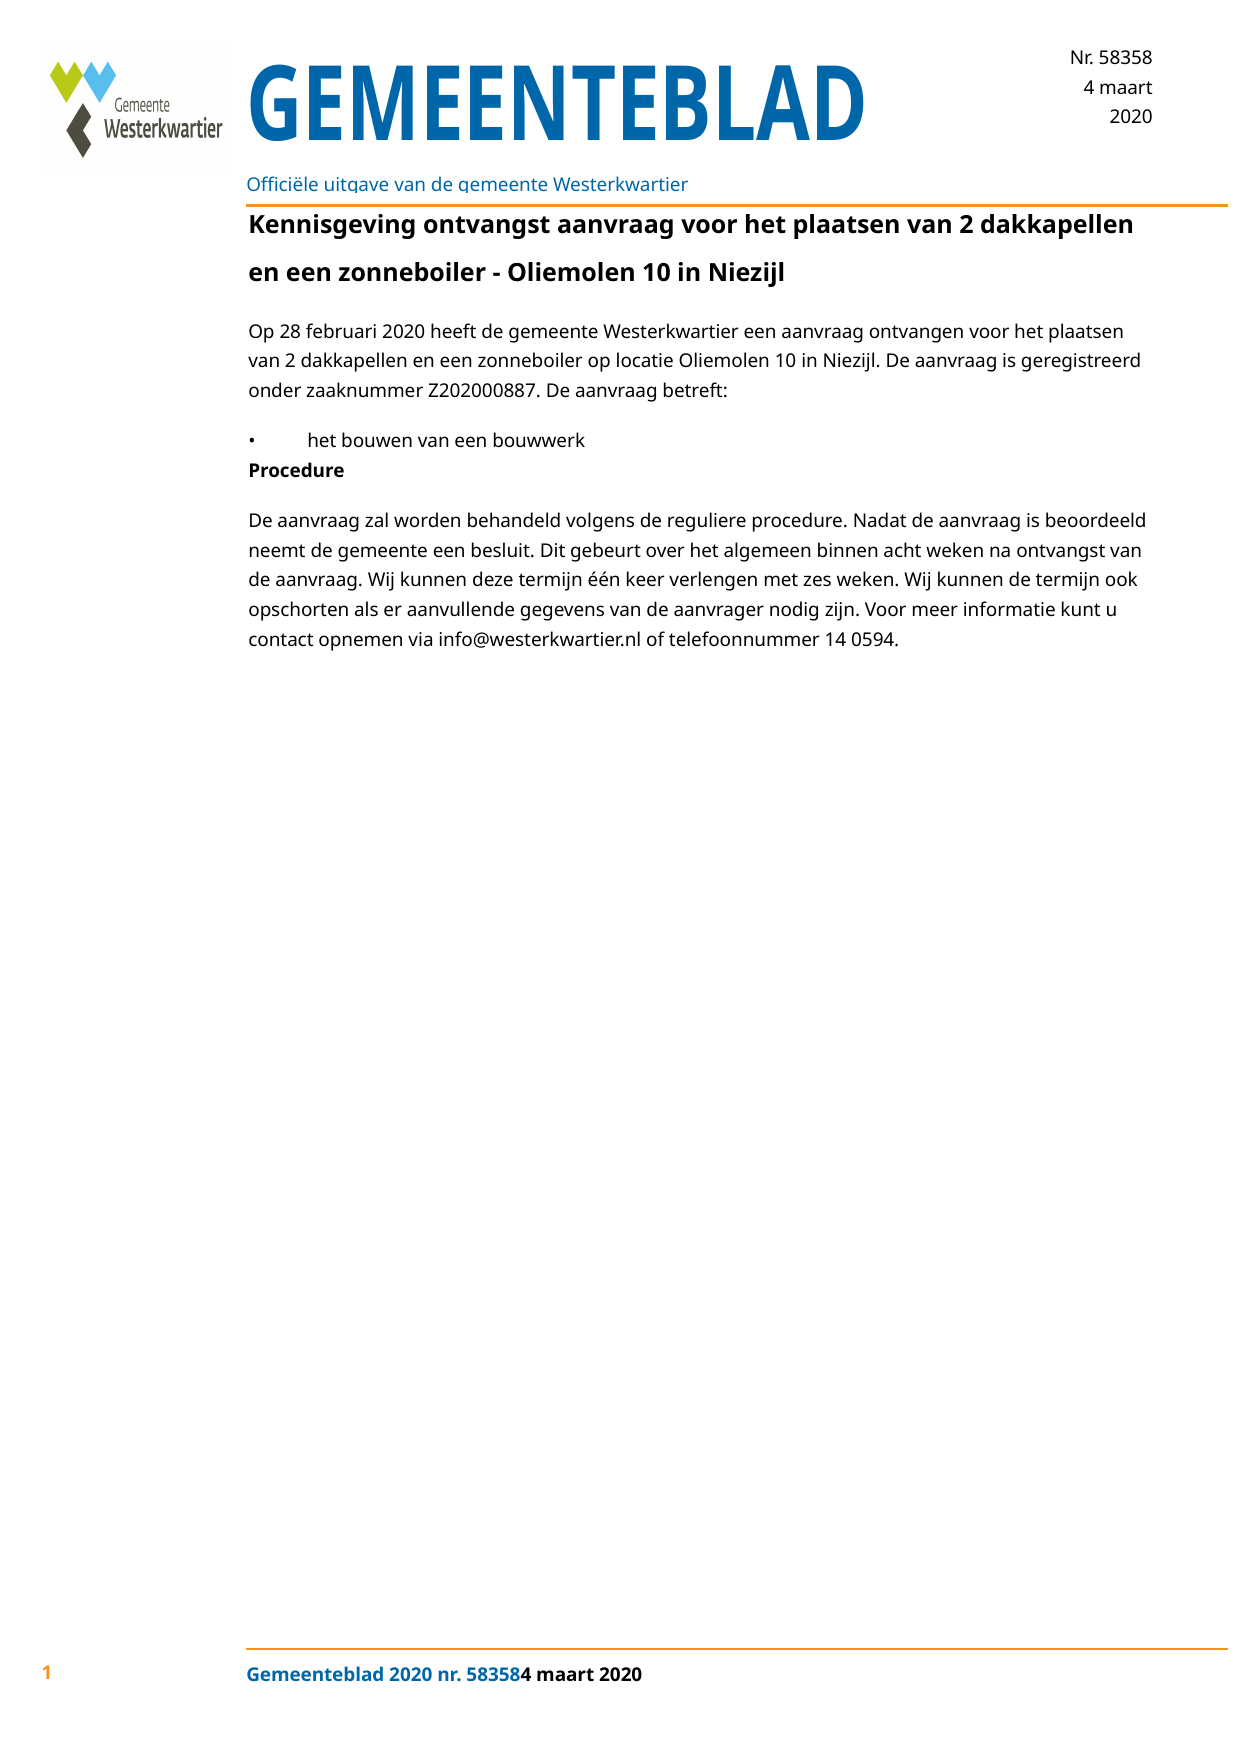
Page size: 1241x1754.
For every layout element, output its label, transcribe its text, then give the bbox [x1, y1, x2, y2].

text Kennisgeving ontvangst aanvraag voor het plaatsen van 2 dakkapellen en een zonneboiler - Oliemolen 10 in Niezijl [248, 207, 1152, 288]
text Op 28 februari 2020 heeft de gemeente Westerkwartier een aanvraag ontvangen voor het plaatsen van 2 dakkapellen en een zonneboiler op locatie Oliemolen 10 in Niezijl. De aanvraag is geregistreerd onder zaaknummer Z202000887. De aanvraag betreft: [248, 318, 1152, 403]
text De aanvraag zal worden behandeld volgens de reguliere procedure. Nadat de aanvraag is beoordeeld neemt de gemeente een besluit. Dit gebeurt over het algemeen binnen acht weken na ontvangst van de aanvraag. Wij kunnen deze termijn één keer verlengen met zes weken. Wij kunnen de termijn ook opschorten als er aanvullende gegevens van de aanvrager nodig zijn. Voor meer informatie kunt u contact opnemen via info@westerkwartier.nl of telefoonnummer 14 0594. [248, 507, 1152, 652]
list het bouwen van een bouwwerk [248, 427, 1152, 453]
text Procedure [248, 457, 1152, 483]
picture [41, 47, 231, 172]
